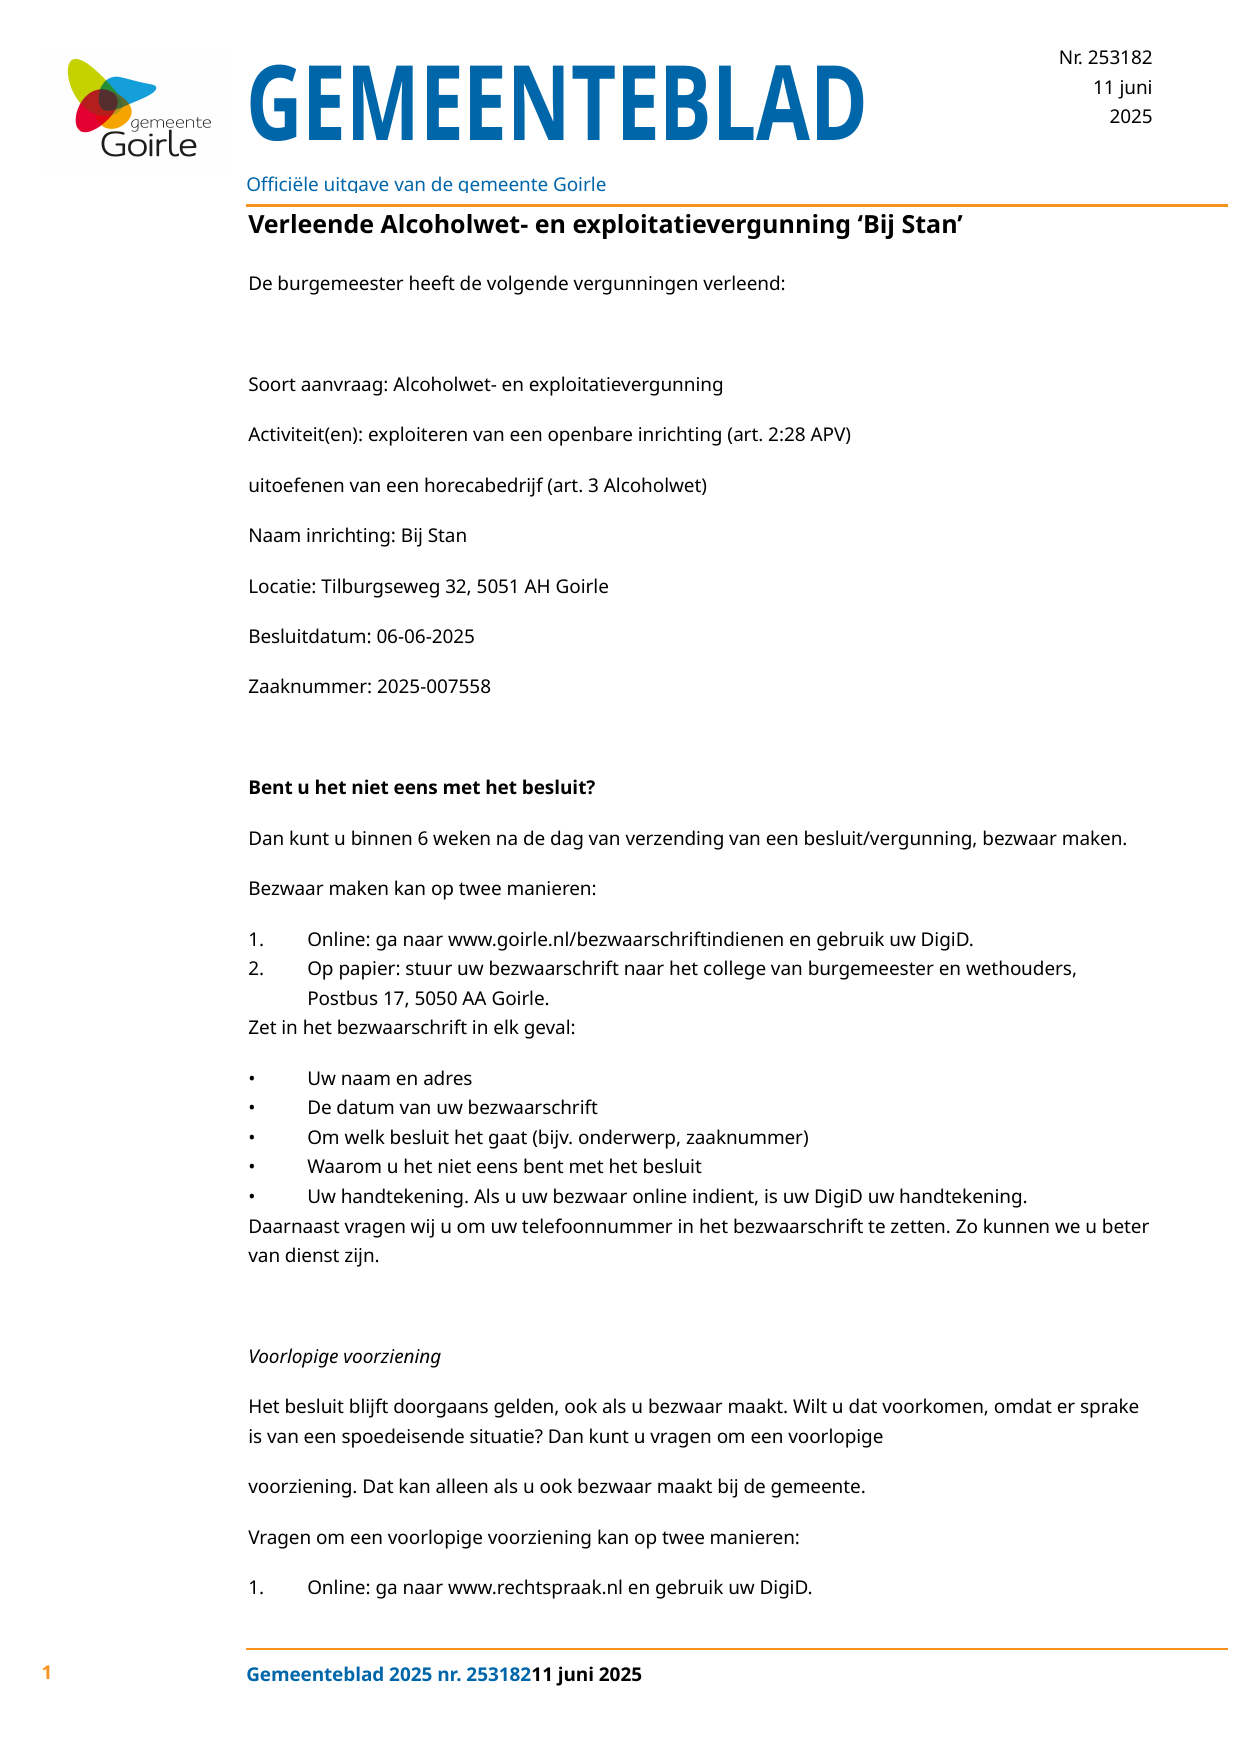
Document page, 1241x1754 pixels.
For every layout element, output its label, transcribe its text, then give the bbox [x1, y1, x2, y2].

text Daarnaast vragen wij u om uw telefoonnummer in het bezwaarschrift te zetten. Zo kunnen we u beter van dienst zijn. [248, 1213, 1152, 1268]
text Locatie: Tilburgseweg 32, 5051 AH Goirle [248, 573, 1152, 598]
text Zet in het bezwaarschrift in elk geval: [248, 1014, 1152, 1040]
text Bent u het niet eens met het besluit? [248, 774, 1152, 800]
text Soort aanvraag: Alcoholwet- en exploitatievergunning [248, 371, 1152, 397]
text Activiteit(en): exploiteren van een openbare inrichting (art. 2:28 APV) [248, 422, 1152, 447]
text De burgemeester heeft de volgende vergunningen verleend: [248, 270, 1152, 296]
picture [41, 47, 231, 172]
text uitoefenen van een horecabedrijf (art. 3 Alcoholwet) [248, 472, 1152, 498]
text Naam inrichting: Bij Stan [248, 522, 1152, 548]
text Bezwaar maken kan op twee manieren: [248, 875, 1152, 901]
text Het besluit blijft doorgaans gelden, ook als u bezwaar maakt. Wilt u dat voorkomen, omdat er sprake is van een spoedeisende situatie? Dan kunt u vragen om een voorlopige [248, 1394, 1152, 1449]
text Vragen om een voorlopige voorziening kan op twee manieren: [248, 1524, 1152, 1550]
text Dan kunt u binnen 6 weken na de dag van verzending van een besluit/vergunning, bezwaar maken. [248, 825, 1152, 851]
list Op papier: stuur uw bezwaarschrift naar het college van burgemeester en wethouders, Postbus 17, 5050 AA Goirle. [248, 955, 1152, 1011]
list Online: ga naar www.goirle.nl/bezwaarschriftindienen en gebruik uw DigiD. [248, 926, 1152, 951]
list Online: ga naar www.rechtspraak.nl en gebruik uw DigiD. [248, 1574, 1152, 1600]
list Om welk besluit het gaat (bijv. onderwerp, zaaknummer) [248, 1124, 1152, 1150]
text Verleende Alcoholwet- en exploitatievergunning ‘Bij Stan’ [248, 207, 1152, 241]
text voorziening. Dat kan alleen als u ook bezwaar maakt bij de gemeente. [248, 1474, 1152, 1499]
list Uw naam en adres [248, 1065, 1152, 1091]
list Waarom u het niet eens bent met het besluit [248, 1154, 1152, 1179]
text Voorlopige voorziening [248, 1343, 1152, 1369]
list Uw handtekening. Als u uw bezwaar online indient, is uw DigiD uw handtekening. [248, 1183, 1152, 1209]
text Zaaknummer: 2025-007558 [248, 674, 1152, 699]
text Besluitdatum: 06-06-2025 [248, 623, 1152, 649]
list De datum van uw bezwaarschrift [248, 1094, 1152, 1120]
